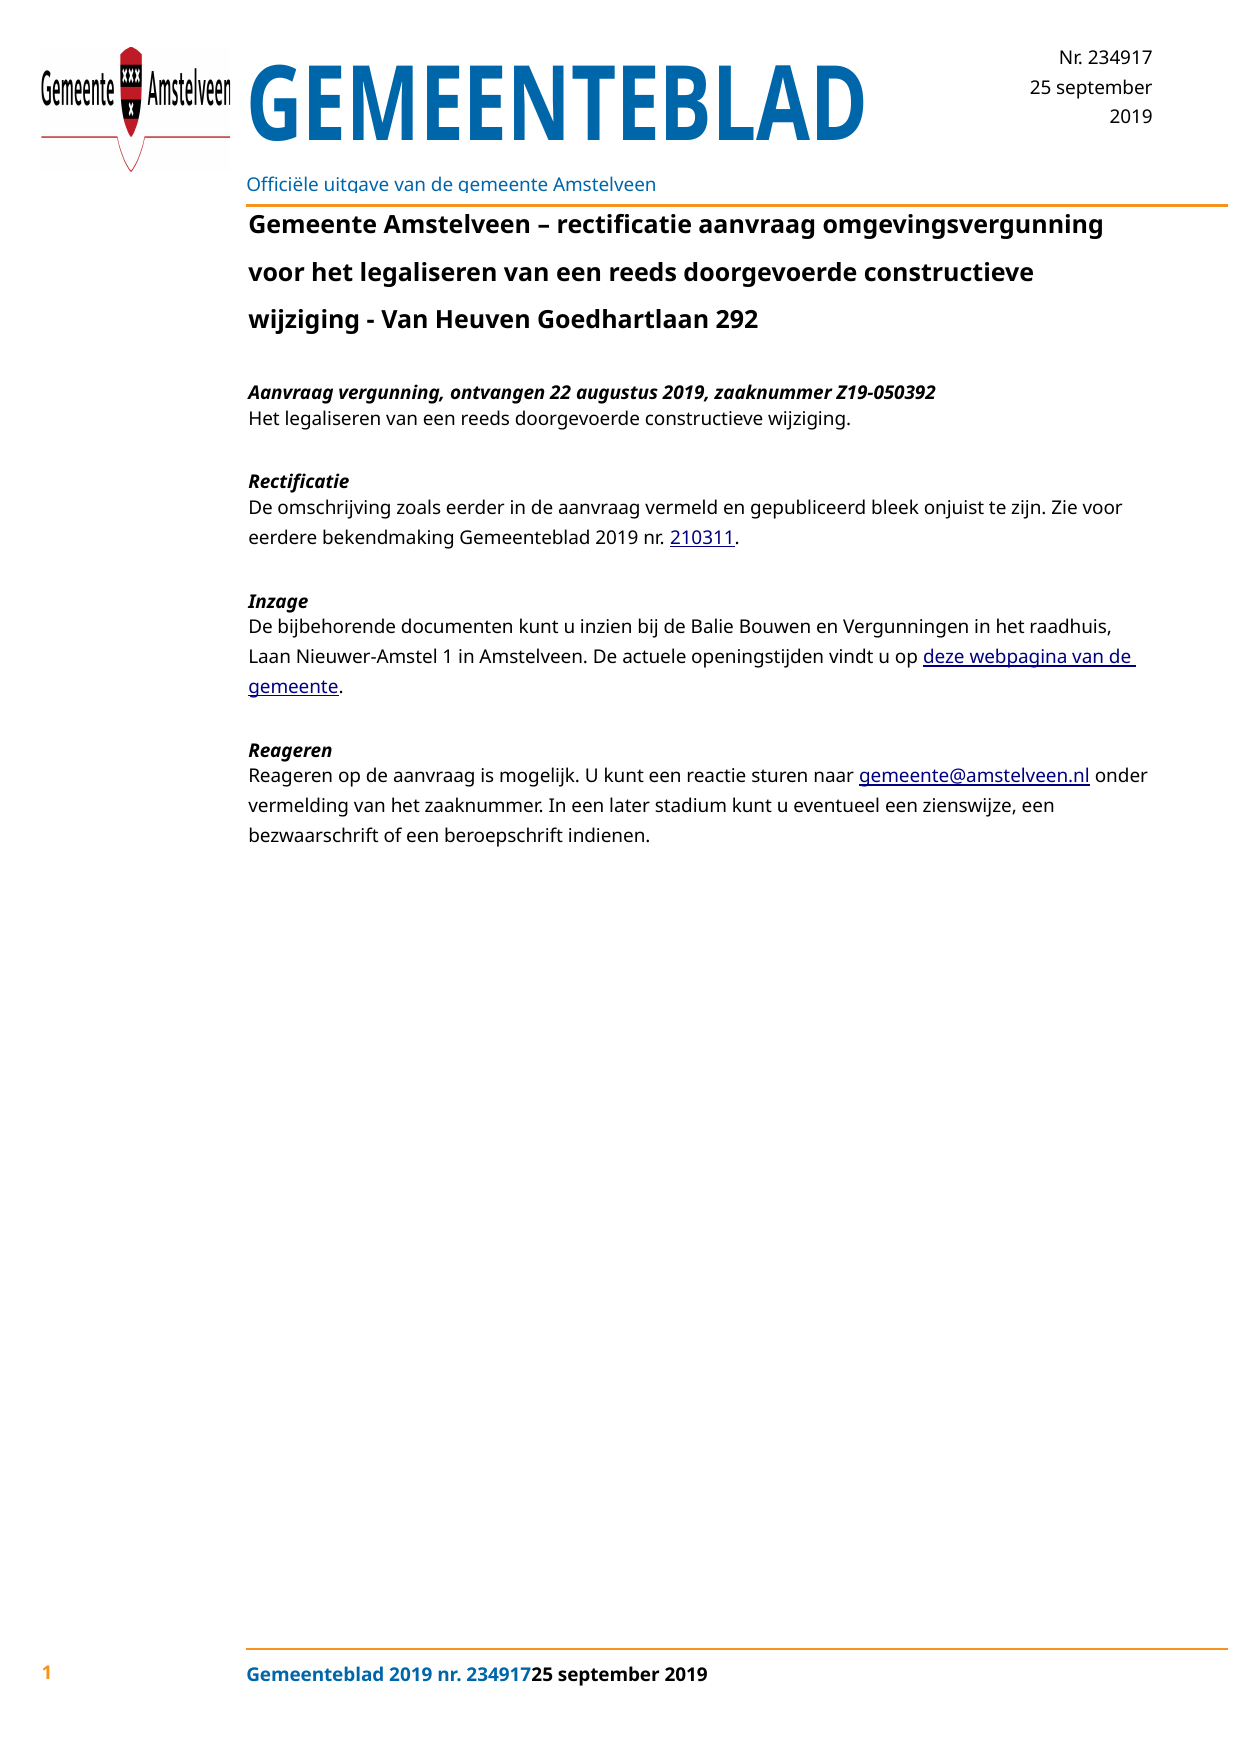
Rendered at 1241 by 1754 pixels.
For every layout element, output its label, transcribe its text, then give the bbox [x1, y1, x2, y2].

text Het legaliseren van een reeds doorgevoerde constructieve wijziging. [248, 405, 1152, 431]
text Aanvraag vergunning, ontvangen 22 augustus 2019, zaaknummer Z19-050392 [248, 379, 1152, 405]
text De bijbehorende documenten kunt u inzien bij de Balie Bouwen en Vergunningen in het raadhuis, Laan Nieuwer-Amstel 1 in Amstelveen. De actuele openingstijden vindt u op deze webpagina van de gemeente. [248, 614, 1152, 699]
text Reageren op de aanvraag is mogelijk. U kunt een reactie sturen naar gemeente@amstelveen.nl onder vermelding van het zaaknummer. In een later stadium kunt u eventueel een zienswijze, een bezwaarschrift of een beroepschrift indienen. [248, 763, 1152, 847]
text De omschrijving zoals eerder in de aanvraag vermeld en gepubliceerd bleek onjuist te zijn. Zie voor eerdere bekendmaking Gemeenteblad 2019 nr. 210311. [248, 494, 1152, 550]
text Rectificatie [248, 469, 1152, 494]
text Gemeente Amstelveen – rectificatie aanvraag omgevingsvergunning voor het legaliseren van een reeds doorgevoerde constructieve wijziging - Van Heuven Goedhartlaan 292 [248, 207, 1152, 336]
text Inzage [248, 588, 1152, 614]
picture [41, 47, 231, 172]
text Reageren [248, 737, 1152, 763]
